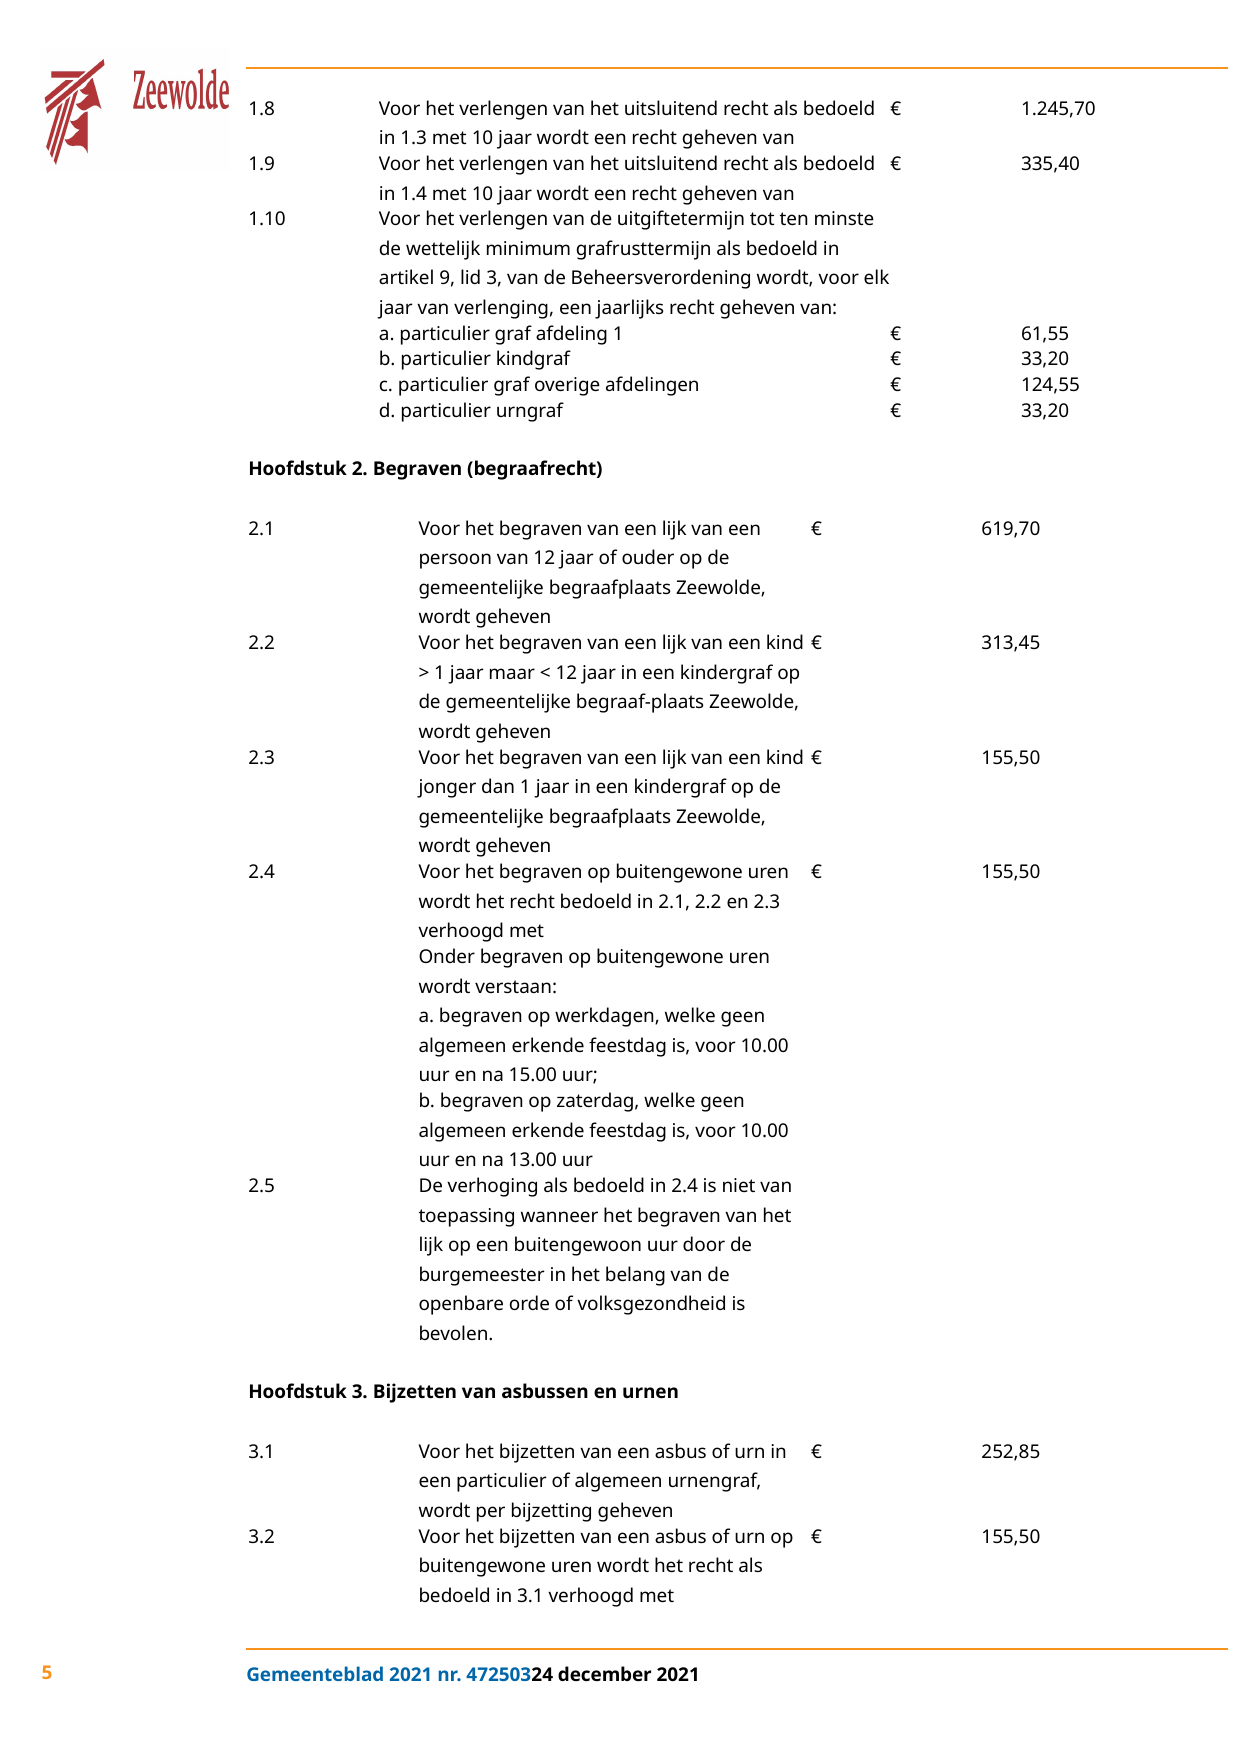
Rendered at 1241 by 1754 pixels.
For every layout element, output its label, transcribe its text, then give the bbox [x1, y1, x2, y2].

table_cell 2.2 [248, 629, 418, 744]
table_cell De verhoging als bedoeld in 2.4 is niet van toepassing wanneer het begraven van het lijk op een buitengewoon uur door de burgemeester in het belang van de openbare orde of volksgezondheid is bevolen. [418, 1172, 811, 1346]
table_cell Voor het verlengen van het uitsluitend recht als bedoeld in 1.4 met 10 jaar wordt een recht geheven van [379, 150, 890, 205]
table_header Voor het begraven van een lijk van een persoon van 12 jaar of ouder op de gemeentelijke begraafplaats Zeewolde, wordt geheven [418, 515, 811, 629]
table_cell 33,20 [1021, 397, 1152, 423]
table_cell € [890, 346, 1021, 371]
text Hoofdstuk 2. Begraven (begraafrecht) [248, 456, 1152, 481]
table_cell Voor het begraven van een lijk van een kind jonger dan 1 jaar in een kindergraf op de gemeentelijke begraafplaats Zeewolde, wordt geheven [418, 744, 811, 858]
table_cell 2.5 [248, 1172, 418, 1346]
table_cell € [890, 320, 1021, 346]
table_header 2.1 [248, 515, 418, 629]
table_cell 3.2 [248, 1523, 418, 1608]
table_cell a. particulier graf afdeling 1 [379, 320, 890, 346]
table_header Voor het bijzetten van een asbus of urn in een particulier of algemeen urnengraf, wordt per bijzetting geheven [418, 1438, 811, 1523]
table_cell [1021, 205, 1152, 320]
table_cell 155,50 [981, 858, 1152, 943]
table_header 3.1 [248, 1438, 418, 1523]
table_header € [811, 1438, 981, 1523]
table_cell 155,50 [981, 1523, 1152, 1608]
table_cell b. begraven op zaterdag, welke geen algemeen erkende feestdag is, voor 10.00 uur en na 13.00 uur [418, 1087, 811, 1172]
table_cell Voor het verlengen van het uitsluitend recht als bedoeld in 1.3 met 10 jaar wordt een recht geheven van [379, 95, 890, 150]
table_cell Onder begraven op buitengewone uren wordt verstaan: a. begraven op werkdagen, welke geen algemeen erkende feestdag is, voor 10.00 uur en na 15.00 uur; [418, 943, 811, 1087]
table_cell Voor het begraven op buitengewone uren wordt het recht bedoeld in 2.1, 2.2 en 2.3 verhoogd met [418, 858, 811, 943]
table_cell € [890, 397, 1021, 423]
table_cell € [890, 150, 1021, 205]
table_cell 335,40 [1021, 150, 1152, 205]
table_cell € [811, 744, 981, 858]
table_cell € [811, 858, 981, 943]
table_cell [248, 943, 418, 1087]
table_header 619,70 [981, 515, 1152, 629]
table_cell 2.3 [248, 744, 418, 858]
table_cell c. particulier graf overige afdelingen [379, 371, 890, 397]
table_cell 2.4 [248, 858, 418, 943]
table_header 252,85 [981, 1438, 1152, 1523]
table_cell [811, 943, 981, 1087]
table_cell d. particulier urngraf [379, 397, 890, 423]
table_cell 313,45 [981, 629, 1152, 744]
table_cell 1.8 [248, 95, 379, 150]
table_cell € [890, 371, 1021, 397]
table_cell [981, 1087, 1152, 1172]
table_cell 155,50 [981, 744, 1152, 858]
table_cell 33,20 [1021, 346, 1152, 371]
table_cell Voor het verlengen van de uitgiftetermijn tot ten minste de wettelijk minimum grafrusttermijn als bedoeld in artikel 9, lid 3, van de Beheersverordening wordt, voor elk jaar van verlenging, een jaarlijks recht geheven van: [379, 205, 890, 320]
table_cell € [811, 629, 981, 744]
table_cell [811, 1087, 981, 1172]
table_cell [890, 205, 1021, 320]
table_cell [248, 1087, 418, 1172]
table_cell € [890, 95, 1021, 150]
table_cell 1.9 [248, 150, 379, 205]
table_cell 124,55 [1021, 371, 1152, 397]
text Hoofdstuk 3. Bijzetten van asbussen en urnen [248, 1379, 1152, 1404]
table_cell [981, 1172, 1152, 1346]
table_cell Voor het bijzetten van een asbus of urn op buitengewone uren wordt het recht als bedoeld in 3.1 verhoogd met [418, 1523, 811, 1608]
table_cell [981, 943, 1152, 1087]
table_cell 1.245,70 [1021, 95, 1152, 150]
table_cell b. particulier kindgraf [379, 346, 890, 371]
table_cell [811, 1172, 981, 1346]
table_cell Voor het begraven van een lijk van een kind > 1 jaar maar < 12 jaar in een kindergraf op de gemeentelijke begraaf-plaats Zeewolde, wordt geheven [418, 629, 811, 744]
table_cell € [811, 1523, 981, 1608]
picture [41, 47, 231, 172]
table_cell 61,55 [1021, 320, 1152, 346]
table_cell 1.10 [248, 205, 379, 423]
table_header € [811, 515, 981, 629]
